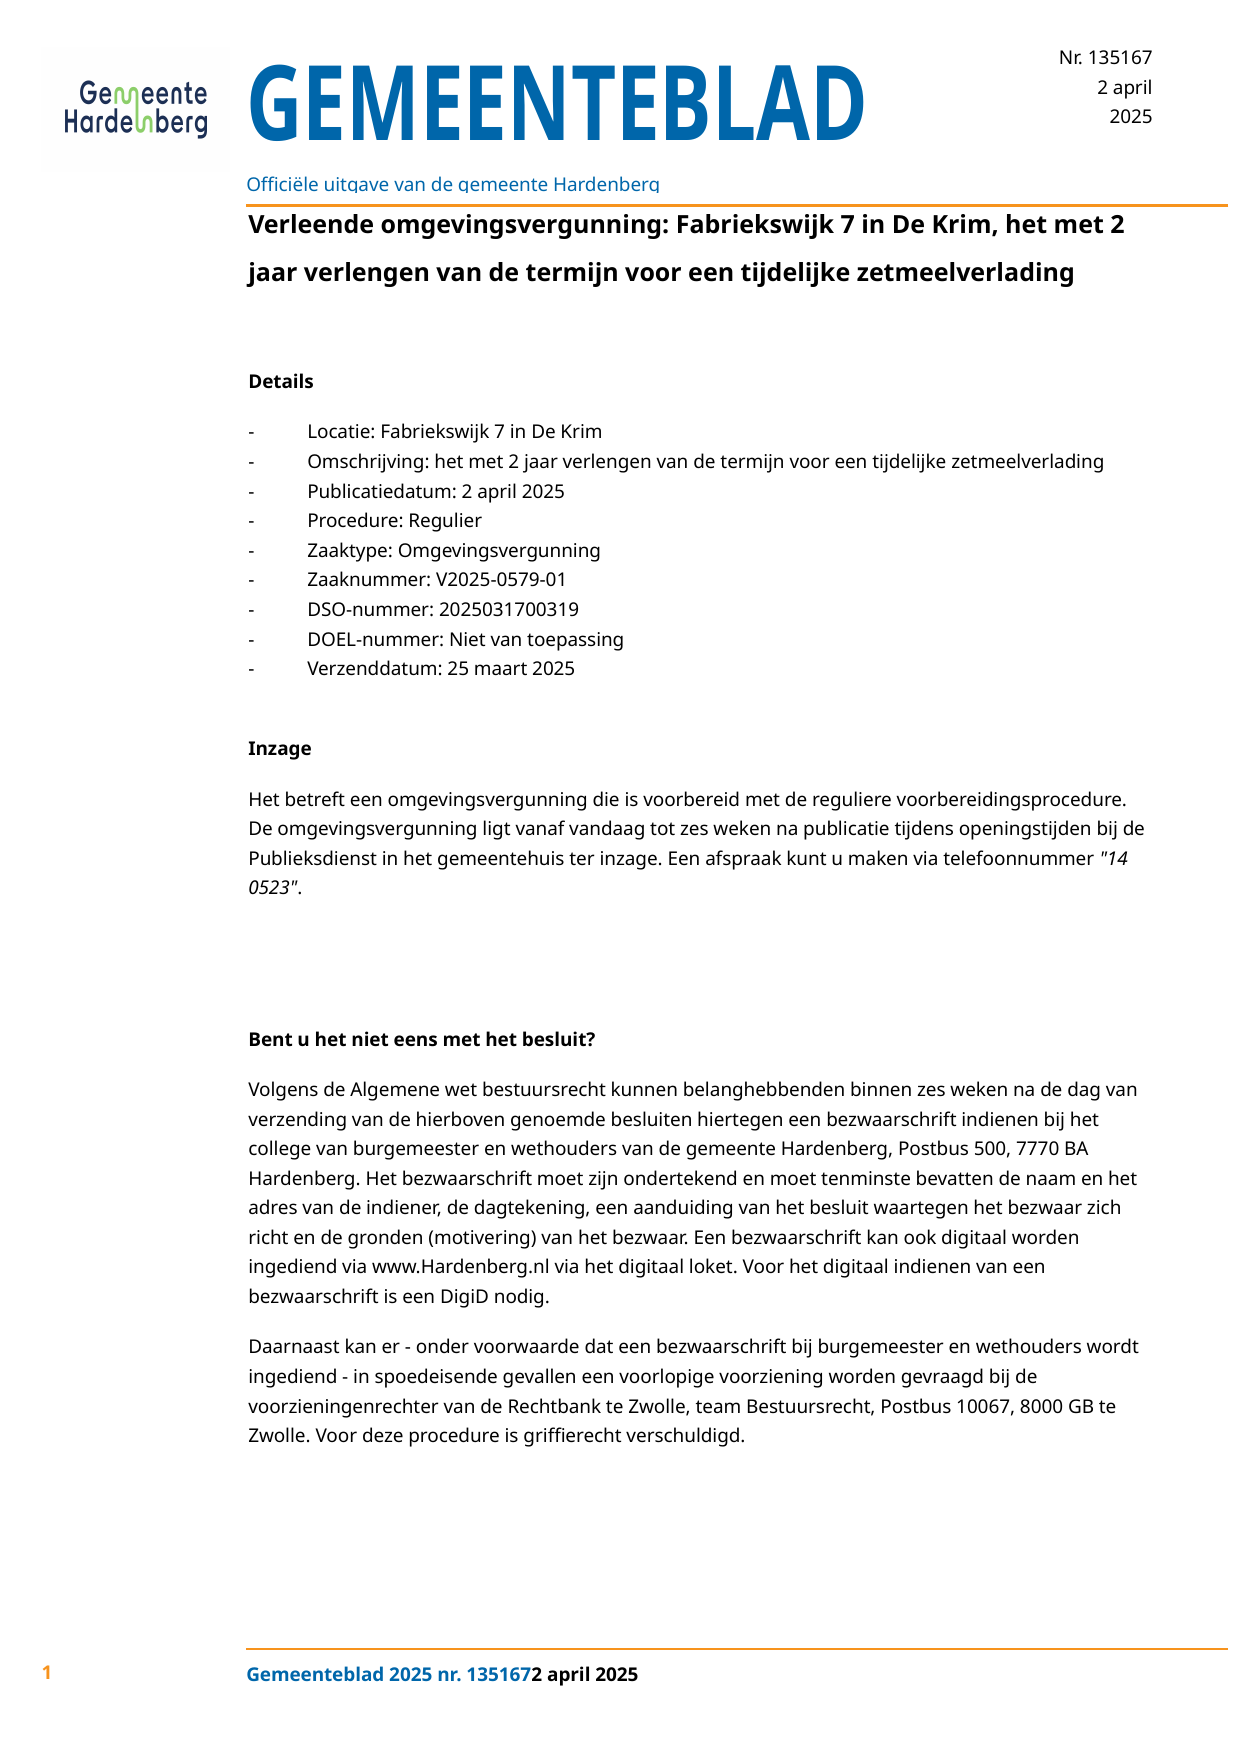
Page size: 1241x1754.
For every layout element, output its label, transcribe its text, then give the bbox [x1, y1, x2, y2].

list DSO-nummer: 2025031700319 [248, 596, 1152, 622]
text Verleende omgevingsvergunning: Fabriekswijk 7 in De Krim, het met 2 jaar verlengen van de termijn voor een tijdelijke zetmeelverlading [248, 207, 1152, 288]
list Verzenddatum: 25 maart 2025 [248, 655, 1152, 681]
list Zaaktype: Omgevingsvergunning [248, 537, 1152, 563]
picture [41, 47, 231, 172]
list Publicatiedatum: 2 april 2025 [248, 478, 1152, 504]
text Bent u het niet eens met het besluit? [248, 1026, 1152, 1052]
text Het betreft een omgevingsvergunning die is voorbereid met de reguliere voorbereidingsprocedure. De omgevingsvergunning ligt vanaf vandaag tot zes weken na publicatie tijdens openingstijden bij de Publieksdienst in het gemeentehuis ter inzage. Een afspraak kunt u maken via telefoonnummer "14 0523". [248, 786, 1152, 900]
list DOEL-nummer: Niet van toepassing [248, 626, 1152, 652]
list Locatie: Fabriekswijk 7 in De Krim [248, 419, 1152, 444]
list Omschrijving: het met 2 jaar verlengen van de termijn voor een tijdelijke zetmeelverlading [248, 448, 1152, 474]
list Zaaknummer: V2025-0579-01 [248, 567, 1152, 592]
text Volgens de Algemene wet bestuursrecht kunnen belanghebbenden binnen zes weken na de dag van verzending van de hierboven genoemde besluiten hiertegen een bezwaarschrift indienen bij het college van burgemeester en wethouders van de gemeente Hardenberg, Postbus 500, 7770 BA Hardenberg. Het bezwaarschrift moet zijn ondertekend en moet tenminste bevatten de naam en het adres van de indiener, de dagtekening, een aanduiding van het besluit waartegen het bezwaar zich richt en de gronden (motivering) van het bezwaar. Een bezwaarschrift kan ook digitaal worden ingediend via www.Hardenberg.nl via het digitaal loket. Voor het digitaal indienen van een bezwaarschrift is een DigiD nodig. [248, 1076, 1152, 1309]
text Details [248, 368, 1152, 394]
text Daarnaast kan er - onder voorwaarde dat een bezwaarschrift bij burgemeester en wethouders wordt ingediend - in spoedeisende gevallen een voorlopige voorziening worden gevraagd bij de voorzieningenrechter van de Rechtbank te Zwolle, team Bestuursrecht, Postbus 10067, 8000 GB te Zwolle. Voor deze procedure is griffierecht verschuldigd. [248, 1334, 1152, 1448]
text Inzage [248, 735, 1152, 761]
list Procedure: Regulier [248, 507, 1152, 533]
